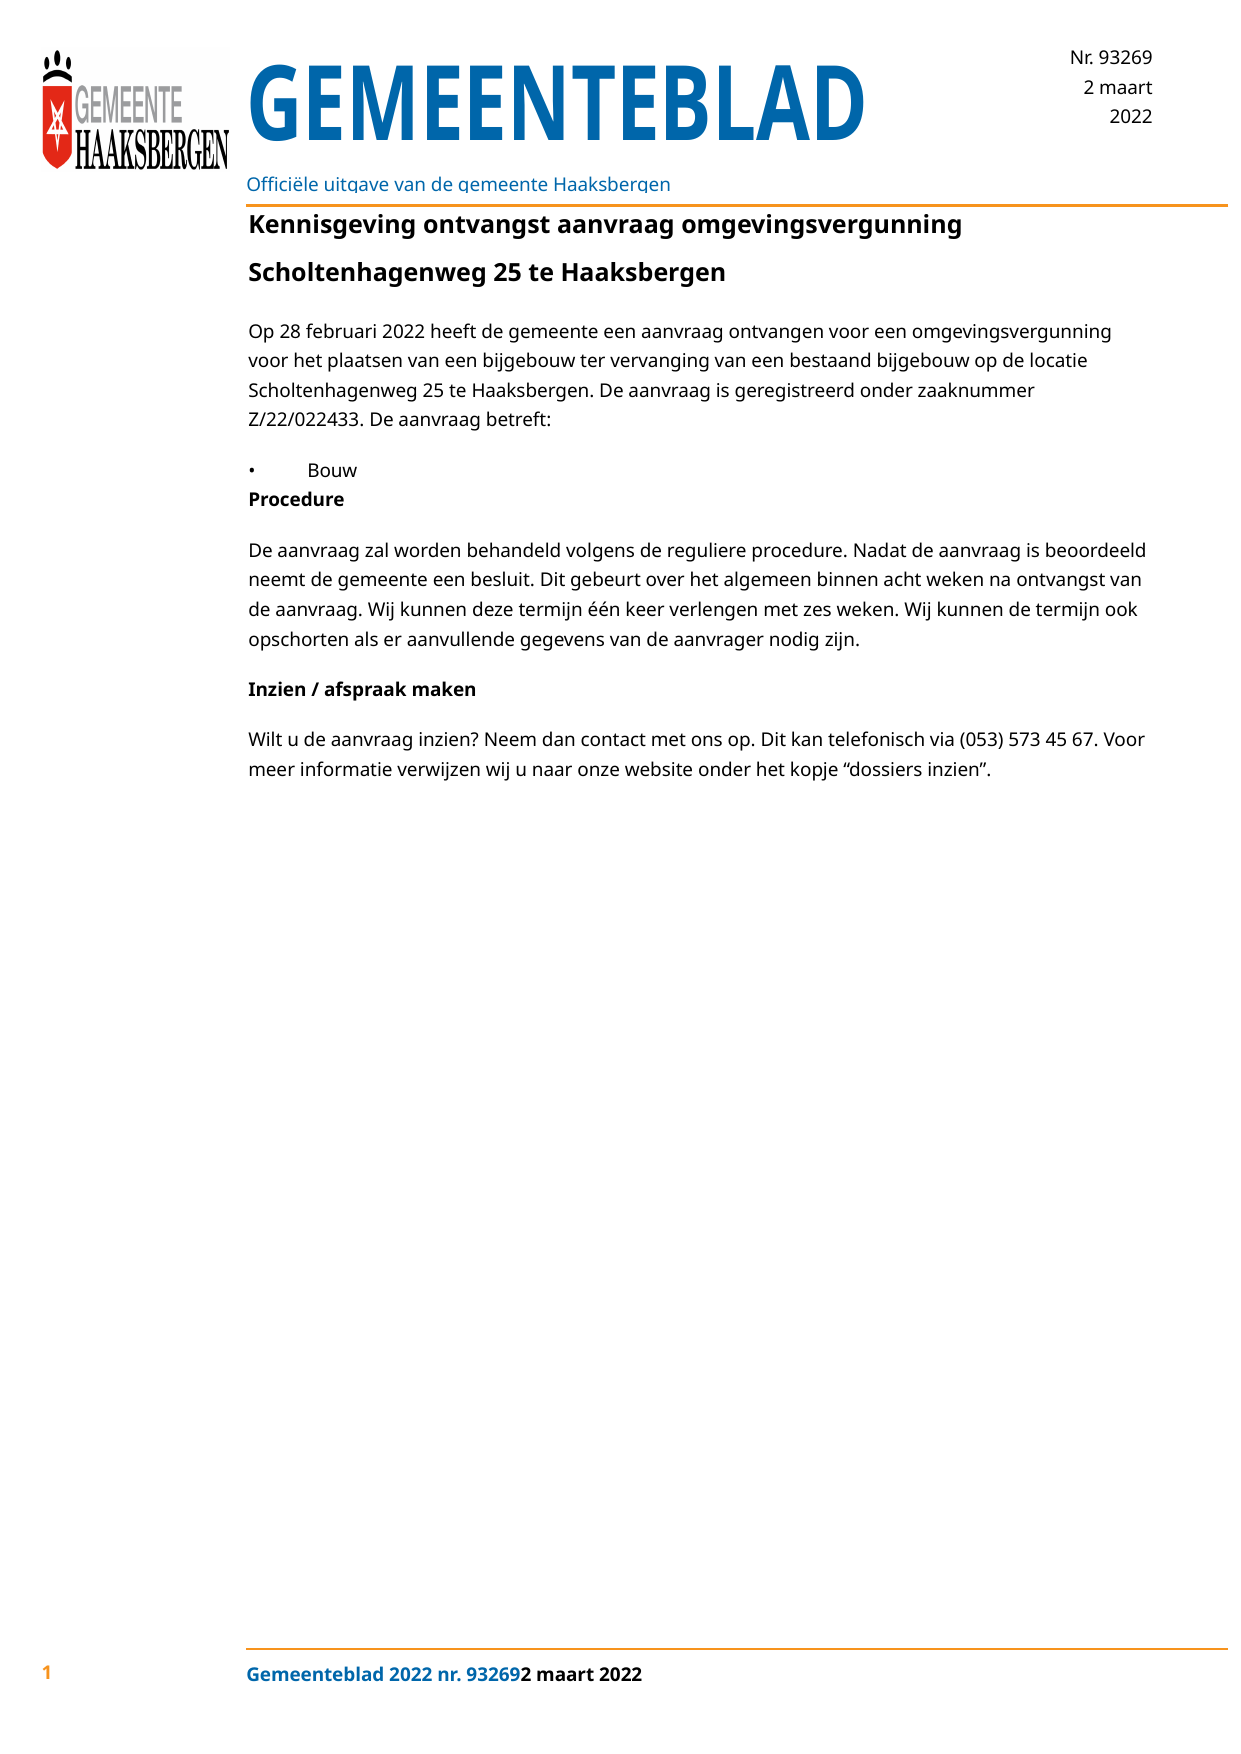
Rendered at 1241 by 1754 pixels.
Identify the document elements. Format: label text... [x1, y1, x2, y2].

text Wilt u de aanvraag inzien? Neem dan contact met ons op. Dit kan telefonisch via (053) 573 45 67. Voor meer informatie verwijzen wij u naar onze website onder het kopje “dossiers inzien”. [248, 727, 1152, 782]
text De aanvraag zal worden behandeld volgens de reguliere procedure. Nadat de aanvraag is beoordeeld neemt de gemeente een besluit. Dit gebeurt over het algemeen binnen acht weken na ontvangst van de aanvraag. Wij kunnen deze termijn één keer verlengen met zes weken. Wij kunnen de termijn ook opschorten als er aanvullende gegevens van de aanvrager nodig zijn. [248, 537, 1152, 652]
list Bouw [248, 457, 1152, 483]
text Procedure [248, 487, 1152, 512]
text Inzien / afspraak maken [248, 676, 1152, 702]
text Op 28 februari 2022 heeft de gemeente een aanvraag ontvangen voor een omgevingsvergunning voor het plaatsen van een bijgebouw ter vervanging van een bestaand bijgebouw op de locatie Scholtenhagenweg 25 te Haaksbergen. De aanvraag is geregistreerd onder zaaknummer Z/22/022433. De aanvraag betreft: [248, 318, 1152, 432]
text Kennisgeving ontvangst aanvraag omgevingsvergunning Scholtenhagenweg 25 te Haaksbergen [248, 207, 1152, 288]
picture [41, 47, 231, 172]
